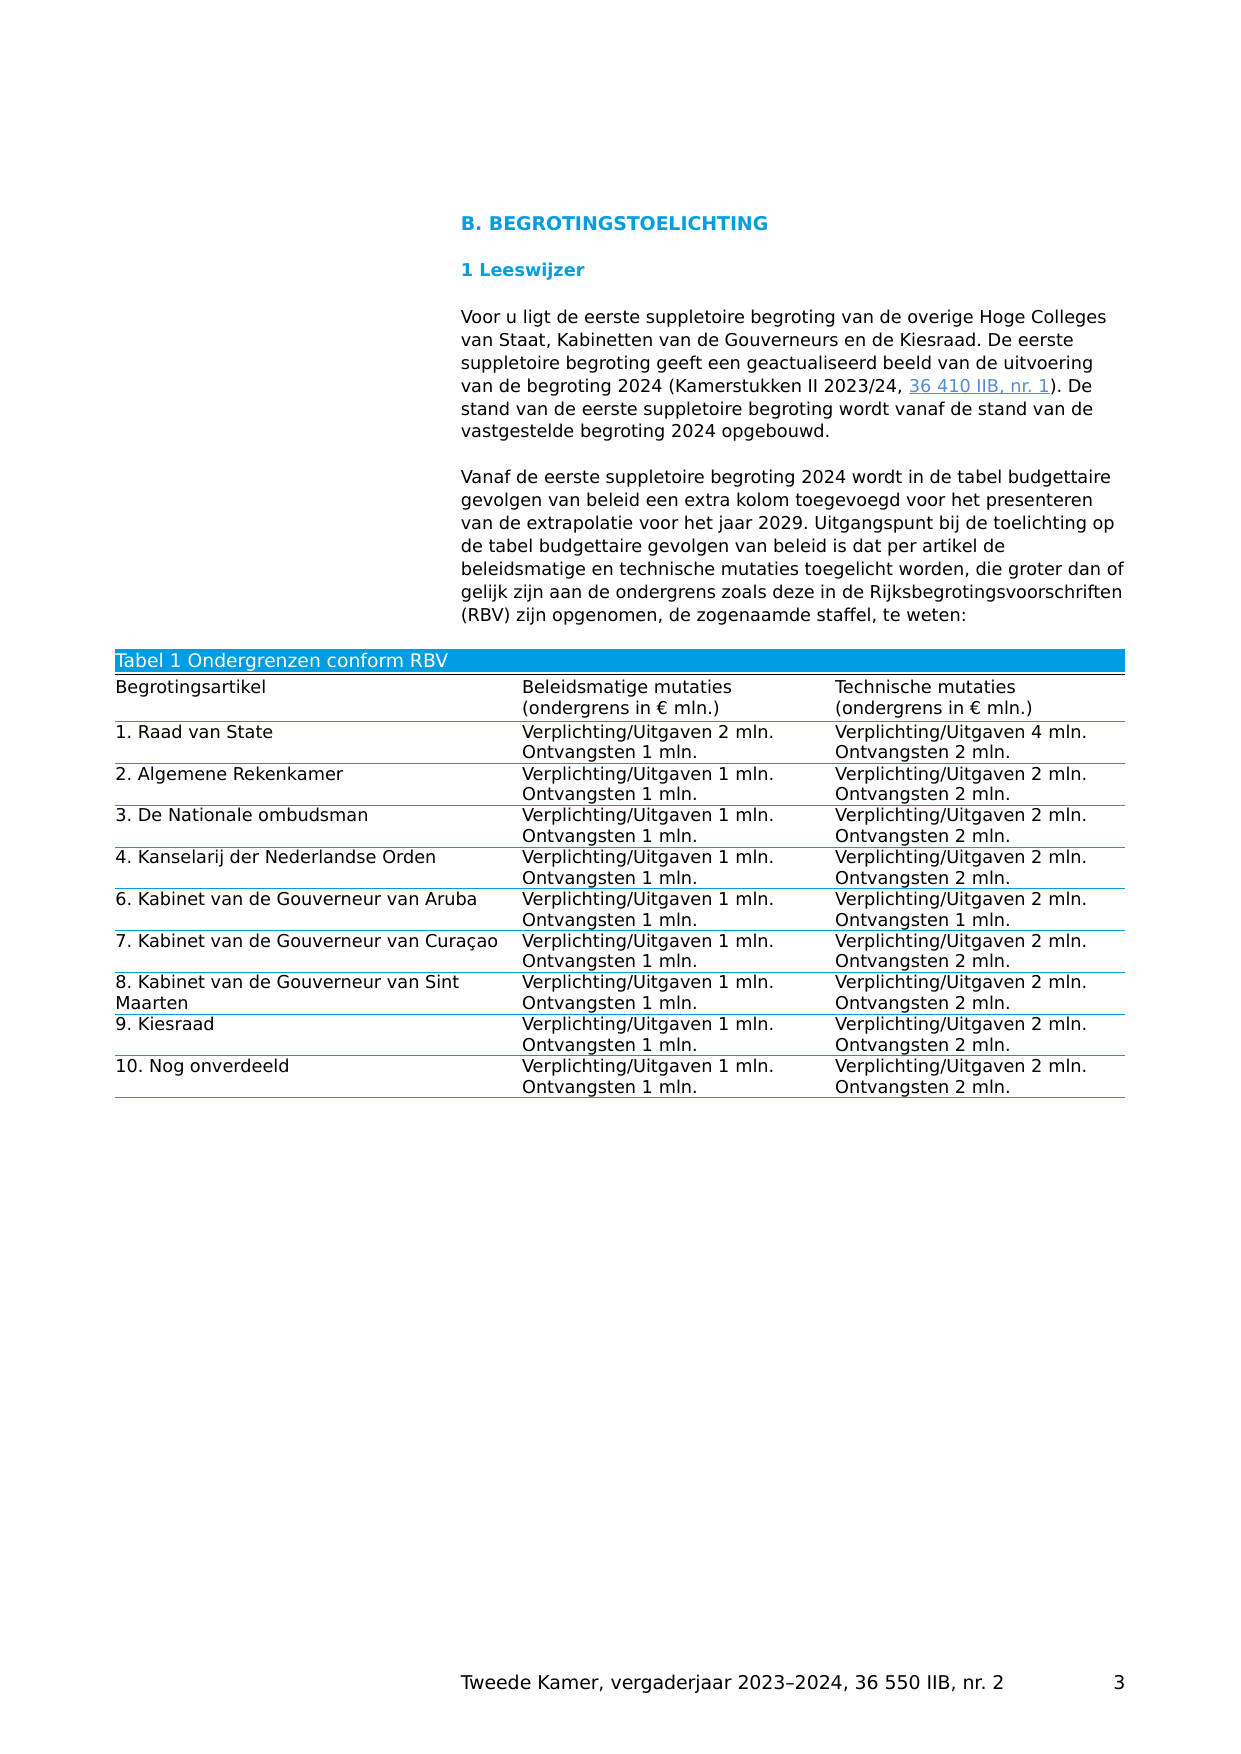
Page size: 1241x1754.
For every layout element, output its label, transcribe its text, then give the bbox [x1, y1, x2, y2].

table_cell Verplichting/Uitgaven 1 mln. Ontvangsten 1 mln. [519, 764, 832, 805]
table_cell Verplichting/Uitgaven 2 mln. Ontvangsten 2 mln. [832, 973, 1125, 1014]
table_cell Beleidsmatige mutaties (ondergrens in € mln.) [519, 675, 832, 721]
table_cell Verplichting/Uitgaven 1 mln. Ontvangsten 1 mln. [519, 1015, 832, 1055]
table_cell Begrotingsartikel [115, 675, 519, 721]
table_cell 9. Kiesraad [115, 1015, 519, 1055]
table_cell 1. Raad van State [115, 722, 519, 763]
table_cell Verplichting/Uitgaven 2 mln. Ontvangsten 1 mln. [832, 889, 1125, 930]
table_cell Verplichting/Uitgaven 1 mln. Ontvangsten 1 mln. [519, 848, 832, 888]
title B. BEGROTINGSTOELICHTING [461, 213, 1125, 235]
table_cell Verplichting/Uitgaven 1 mln. Ontvangsten 1 mln. [519, 1056, 832, 1097]
table_cell Verplichting/Uitgaven 2 mln. Ontvangsten 2 mln. [832, 764, 1125, 805]
table_cell 6. Kabinet van de Gouverneur van Aruba [115, 889, 519, 930]
table_cell 3. De Nationale ombudsman [115, 806, 519, 847]
text Vanaf de eerste suppletoire begroting 2024 wordt in de tabel budgettaire gevolgen van beleid een extra kolom toegevoegd voor het presenteren van de extrapolatie voor het jaar 2029. Uitgangspunt bij de toelichting op de tabel budgettaire gevolgen van beleid is dat per artikel de beleidsmatige en technische mutaties toegelicht worden, die groter dan of gelijk zijn aan de ondergrens zoals deze in de Rijksbegrotingsvoorschriften (RBV) zijn opgenomen, de zogenaamde staffel, te weten: [461, 465, 1125, 626]
text Voor u ligt de eerste suppletoire begroting van de overige Hoge Colleges van Staat, Kabinetten van de Gouverneurs en de Kiesraad. De eerste suppletoire begroting geeft een geactualiseerd beeld van de uitvoering van de begroting 2024 (Kamerstukken II 2023/24, 36 410 IIB, nr. 1). De stand van de eerste suppletoire begroting wordt vanaf de stand van de vastgestelde begroting 2024 opgebouwd. [461, 305, 1125, 442]
table_cell Verplichting/Uitgaven 2 mln. Ontvangsten 2 mln. [832, 1056, 1125, 1097]
table_cell Verplichting/Uitgaven 2 mln. Ontvangsten 2 mln. [832, 931, 1125, 972]
table_cell Verplichting/Uitgaven 2 mln. Ontvangsten 2 mln. [832, 1015, 1125, 1055]
table_cell Verplichting/Uitgaven 2 mln. Ontvangsten 2 mln. [832, 848, 1125, 888]
table_cell Verplichting/Uitgaven 4 mln. Ontvangsten 2 mln. [832, 722, 1125, 763]
table_cell 4. Kanselarij der Nederlandse Orden [115, 848, 519, 888]
table_cell 8. Kabinet van de Gouverneur van Sint Maarten [115, 973, 519, 1014]
table_cell 7. Kabinet van de Gouverneur van Curaçao [115, 931, 519, 972]
table_cell Verplichting/Uitgaven 2 mln. Ontvangsten 1 mln. [519, 722, 832, 763]
table_cell Verplichting/Uitgaven 1 mln. Ontvangsten 1 mln. [519, 806, 832, 847]
table_cell Verplichting/Uitgaven 2 mln. Ontvangsten 2 mln. [832, 806, 1125, 847]
table_cell Technische mutaties (ondergrens in € mln.) [832, 675, 1125, 721]
table_cell 2. Algemene Rekenkamer [115, 764, 519, 805]
table_cell 10. Nog onverdeeld [115, 1056, 519, 1097]
table_cell Verplichting/Uitgaven 1 mln. Ontvangsten 1 mln. [519, 889, 832, 930]
title 1 Leeswijzer [461, 258, 1125, 281]
table_cell Verplichting/Uitgaven 1 mln. Ontvangsten 1 mln. [519, 931, 832, 972]
table_cell Verplichting/Uitgaven 1 mln. Ontvangsten 1 mln. [519, 973, 832, 1014]
